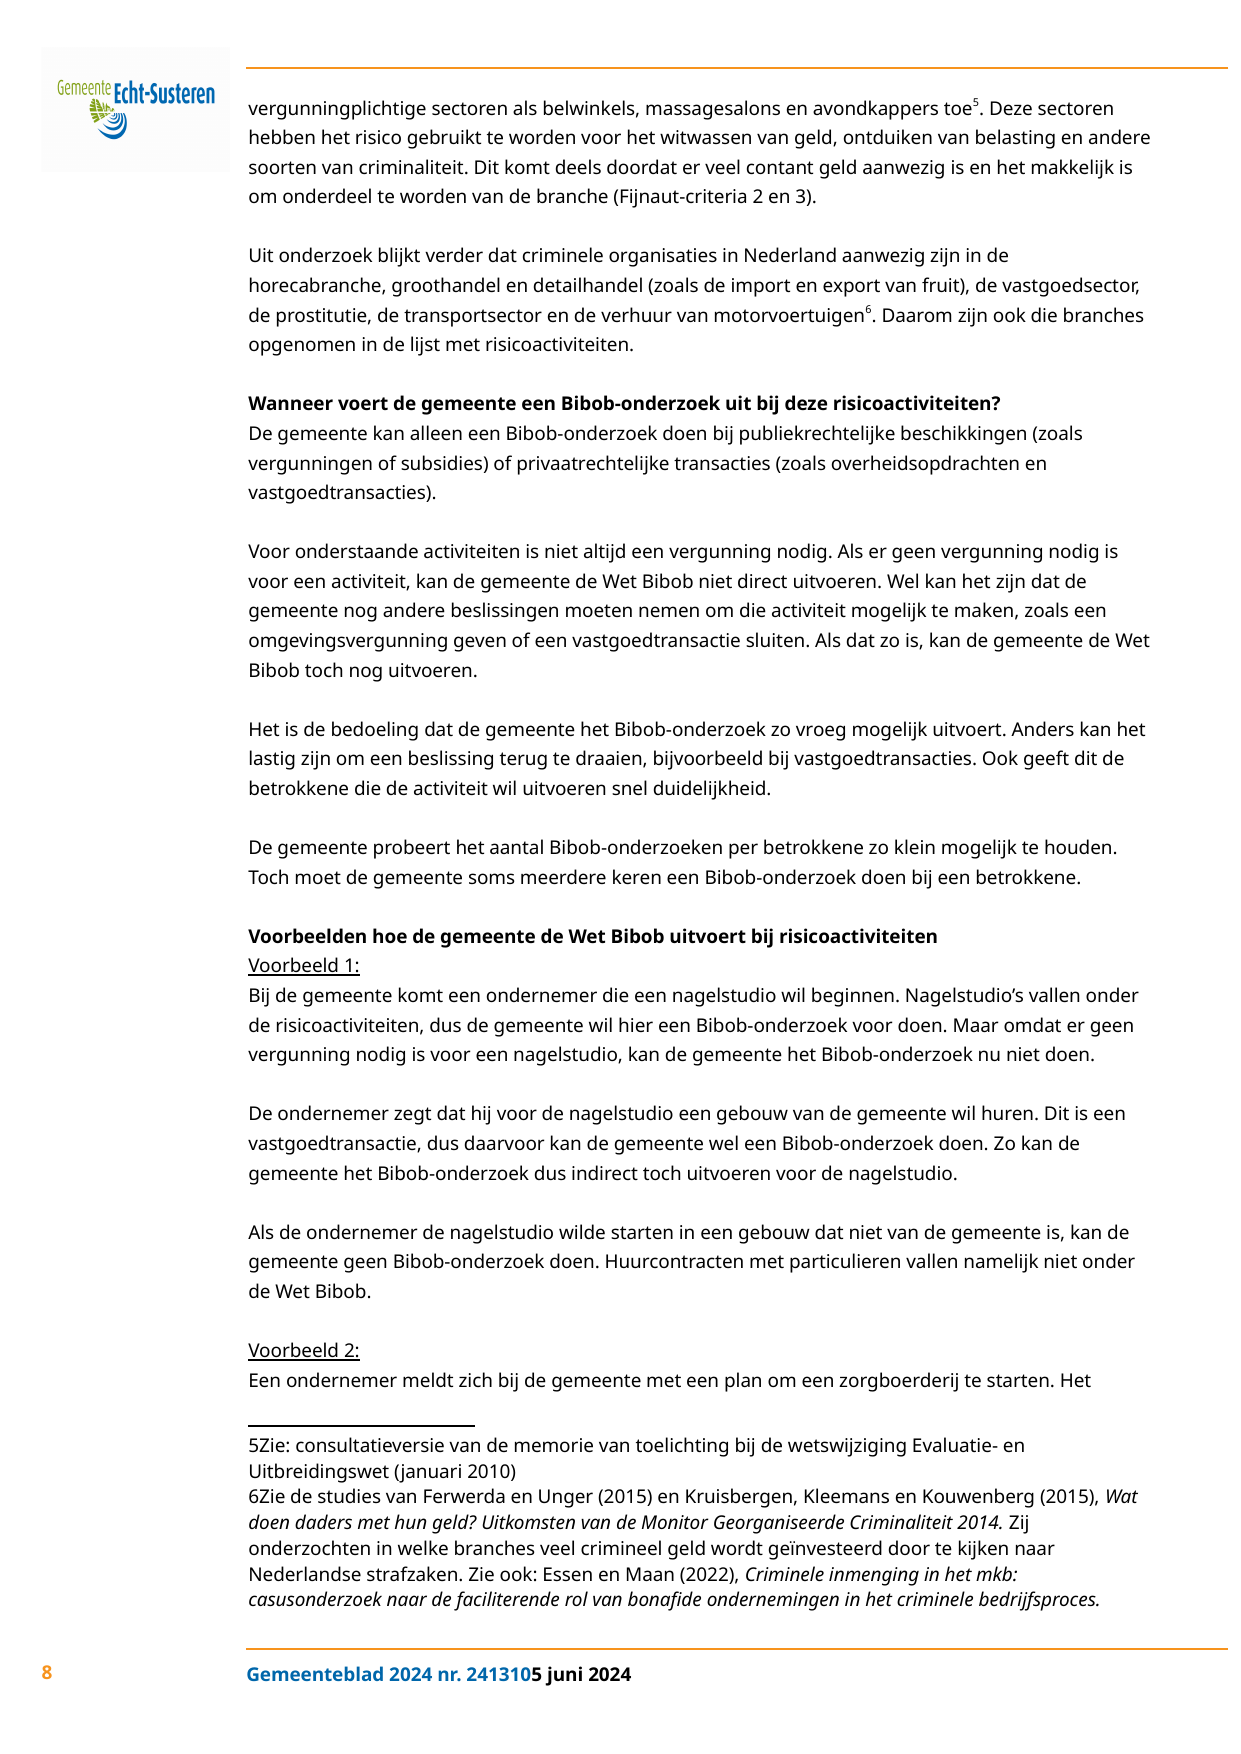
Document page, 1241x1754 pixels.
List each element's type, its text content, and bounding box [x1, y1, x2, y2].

text Voorbeeld 2: [248, 1337, 1152, 1363]
text Zie: consultatieversie van de memorie van toelichting bij de wetswijziging Evaluatie- en Uitbreidingswet (januari 2010) [248, 1432, 1152, 1483]
picture [41, 47, 231, 172]
text Voorbeeld 1: [248, 953, 1152, 978]
text Bij de gemeente komt een ondernemer die een nagelstudio wil beginnen. Nagelstudio’s vallen onder de risicoactiviteiten, dus de gemeente wil hier een Bibob-onderzoek voor doen. Maar omdat er geen vergunning nodig is voor een nagelstudio, kan de gemeente het Bibob-onderzoek nu niet doen. [248, 982, 1152, 1067]
text Uit onderzoek blijkt verder dat criminele organisaties in Nederland aanwezig zijn in de horecabranche, groothandel en detailhandel (zoals de import en export van fruit), de vastgoedsector, de prostitutie, de transportsector en de verhuur van motorvoertuigen. Daarom zijn ook die branches opgenomen in de lijst met risicoactiviteiten. [248, 243, 1152, 357]
text Voor onderstaande activiteiten is niet altijd een vergunning nodig. Als er geen vergunning nodig is voor een activiteit, kan de gemeente de Wet Bibob niet direct uitvoeren. Wel kan het zijn dat de gemeente nog andere beslissingen moeten nemen om die activiteit mogelijk te maken, zoals een omgevingsvergunning geven of een vastgoedtransactie sluiten. Als dat zo is, kan de gemeente de Wet Bibob toch nog uitvoeren. [248, 538, 1152, 683]
text De ondernemer zegt dat hij voor de nagelstudio een gebouw van de gemeente wil huren. Dit is een vastgoedtransactie, dus daarvoor kan de gemeente wel een Bibob-onderzoek doen. Zo kan de gemeente het Bibob-onderzoek dus indirect toch uitvoeren voor de nagelstudio. [248, 1101, 1152, 1186]
text Als de ondernemer de nagelstudio wilde starten in een gebouw dat niet van de gemeente is, kan de gemeente geen Bibob-onderzoek doen. Huurcontracten met particulieren vallen namelijk niet onder de Wet Bibob. [248, 1219, 1152, 1304]
text Wanneer voert de gemeente een Bibob-onderzoek uit bij deze risicoactiviteiten? [248, 391, 1152, 416]
text De gemeente probeert het aantal Bibob-onderzoeken per betrokkene zo klein mogelijk te houden. Toch moet de gemeente soms meerdere keren een Bibob-onderzoek doen bij een betrokkene. [248, 834, 1152, 890]
text De gemeente kan alleen een Bibob-onderzoek doen bij publiekrechtelijke beschikkingen (zoals vergunningen of subsidies) of privaatrechtelijke transacties (zoals overheidsopdrachten en vastgoedtransacties). [248, 420, 1152, 505]
text Het is de bedoeling dat de gemeente het Bibob-onderzoek zo vroeg mogelijk uitvoert. Anders kan het lastig zijn om een beslissing terug te draaien, bijvoorbeeld bij vastgoedtransacties. Ook geeft dit de betrokkene die de activiteit wil uitvoeren snel duidelijkheid. [248, 716, 1152, 801]
text Zie de studies van Ferwerda en Unger (2015) en Kruisbergen, Kleemans en Kouwenberg (2015), Wat doen daders met hun geld? Uitkomsten van de Monitor Georganiseerde Criminaliteit 2014. Zij onderzochten in welke branches veel crimineel geld wordt geïnvesteerd door te kijken naar Nederlandse strafzaken. Zie ook: Essen en Maan (2022), Criminele inmenging in het mkb: casusonderzoek naar de faciliterende rol van bonafide ondernemingen in het criminele bedrijfsproces. [248, 1483, 1152, 1612]
text vergunningplichtige sectoren als belwinkels, massagesalons en avondkappers toe. Deze sectoren hebben het risico gebruikt te worden voor het witwassen van geld, ontduiken van belasting en andere soorten van criminaliteit. Dit komt deels doordat er veel contant geld aanwezig is en het makkelijk is om onderdeel te worden van de branche (Fijnaut-criteria 2 en 3). [248, 95, 1152, 209]
text Een ondernemer meldt zich bij de gemeente met een plan om een zorgboerderij te starten. Het [248, 1367, 1152, 1393]
text Voorbeelden hoe de gemeente de Wet Bibob uitvoert bij risicoactiviteiten [248, 923, 1152, 949]
